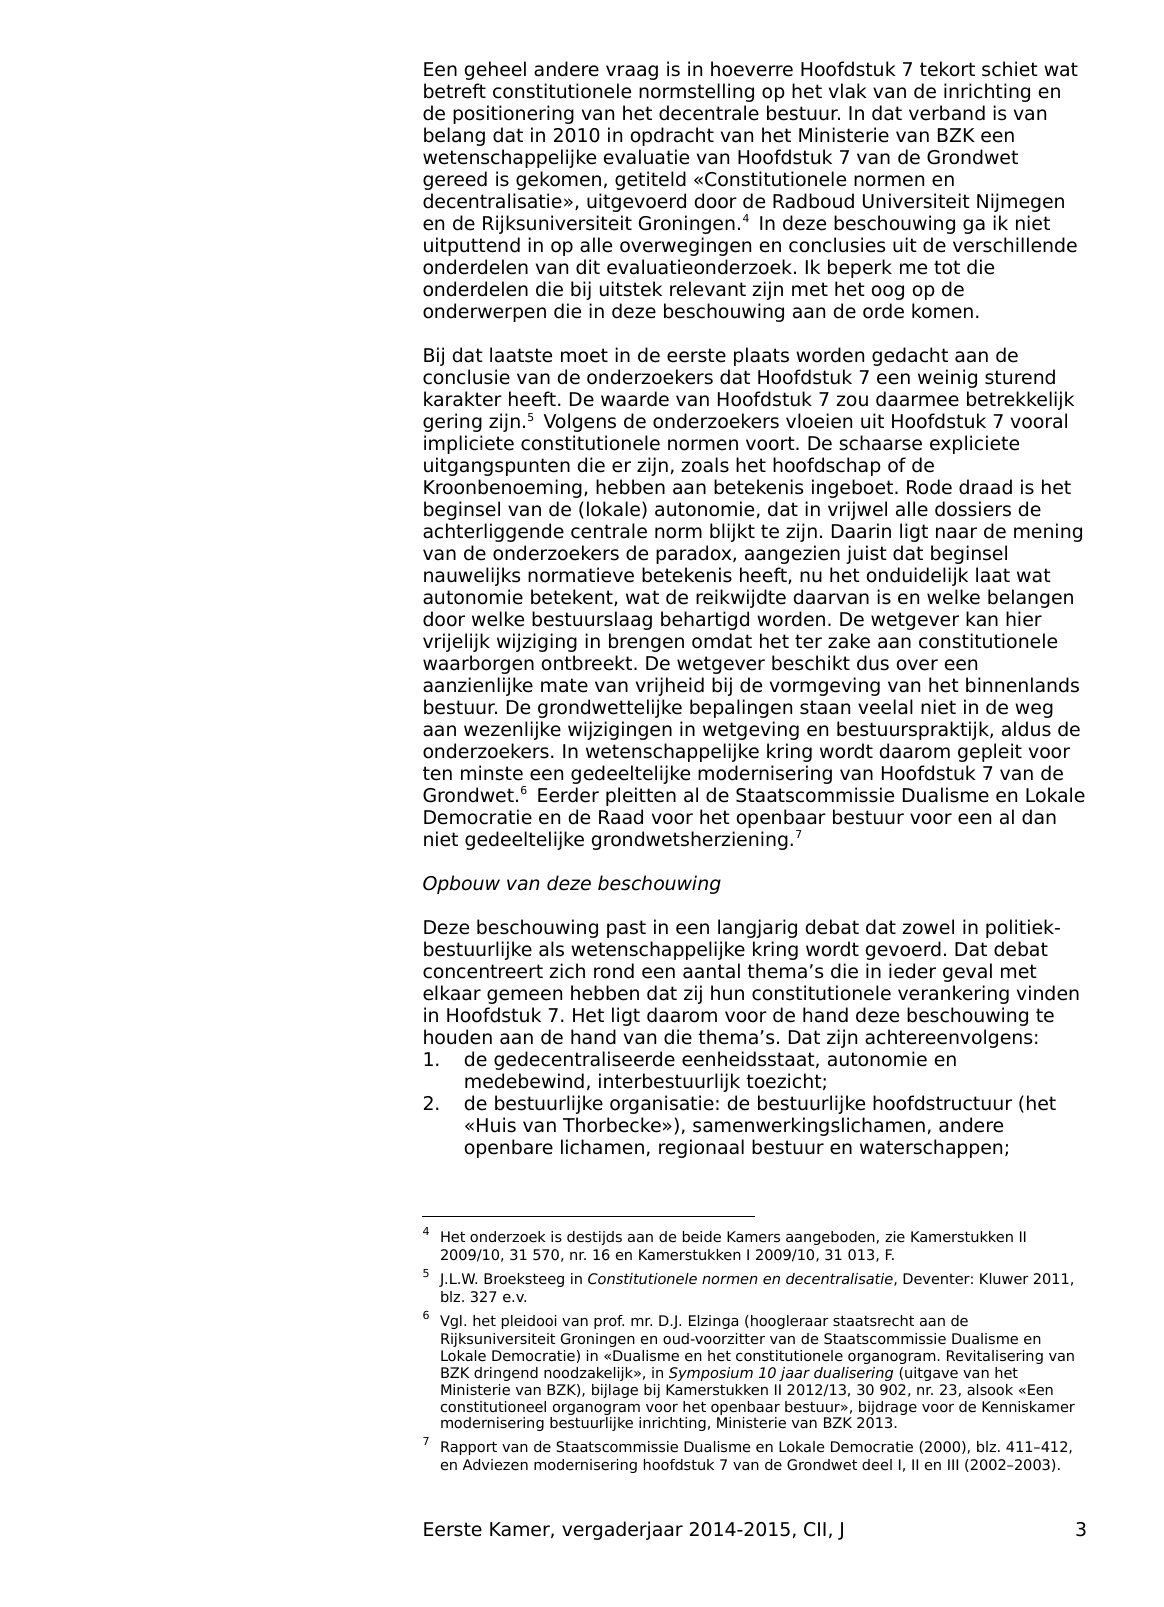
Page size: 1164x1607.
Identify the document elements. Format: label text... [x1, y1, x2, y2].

text 2. de bestuurlijke organisatie: de bestuurlijke hoofdstructuur (het «Huis van Thorbecke»), samenwerkingslichamen, andere openbare lichamen, regionaal bestuur en waterschappen; [422, 1093, 1087, 1159]
subtitle Opbouw van deze beschouwing [422, 873, 1087, 895]
text Vgl. het pleidooi van prof. mr. D.J. Elzinga (hoogleraar staatsrecht aan de Rijksuniversiteit Groningen en oud-voorzitter van de Staatscommissie Dualisme en Lokale Democratie) in «Dualisme en het constitutionele organogram. Revitalisering van BZK dringend noodzakelijk», in Symposium 10 jaar dualisering (uitgave van het Ministerie van BZK), bijlage bij Kamerstukken II 2012/13, 30 902, nr. 23, alsook «Een constitutioneel organogram voor het openbaar bestuur», bijdrage voor de Kenniskamer modernisering bestuurlijke inrichting, Ministerie van BZK 2013. [422, 1309, 1087, 1432]
text 1. de gedecentraliseerde eenheidsstaat, autonomie en medebewind, interbestuurlijk toezicht; [422, 1049, 1087, 1093]
text Het onderzoek is destijds aan de beide Kamers aangeboden, zie Kamerstukken II 2009/10, 31 570, nr. 16 en Kamerstukken I 2009/10, 31 013, F. [422, 1225, 1087, 1264]
text Rapport van de Staatscommissie Dualisme en Lokale Democratie (2000), blz. 411–412, en Adviezen modernisering hoofdstuk 7 van de Grondwet deel I, II en III (2002–2003). [422, 1435, 1087, 1474]
text Bij dat laatste moet in de eerste plaats worden gedacht aan de conclusie van de onderzoekers dat Hoofdstuk 7 een weinig sturend karakter heeft. De waarde van Hoofdstuk 7 zou daarmee betrekkelijk gering zijn. Volgens de onderzoekers vloeien uit Hoofdstuk 7 vooral impliciete constitutionele normen voort. De schaarse expliciete uitgangspunten die er zijn, zoals het hoofdschap of de Kroonbenoeming, hebben aan betekenis ingeboet. Rode draad is het beginsel van de (lokale) autonomie, dat in vrijwel alle dossiers de achterliggende centrale norm blijkt te zijn. Daarin ligt naar de mening van de onderzoekers de paradox, aangezien juist dat beginsel nauwelijks normatieve betekenis heeft, nu het onduidelijk laat wat autonomie betekent, wat de reikwijdte daarvan is en welke belangen door welke bestuurslaag behartigd worden. De wetgever kan hier vrijelijk wijziging in brengen omdat het ter zake aan constitutionele waarborgen ontbreekt. De wetgever beschikt dus over een aanzienlijke mate van vrijheid bij de vormgeving van het binnenlands bestuur. De grondwettelijke bepalingen staan veelal niet in de weg aan wezenlijke wijzigingen in wetgeving en bestuurspraktijk, aldus de onderzoekers. In wetenschappelijke kring wordt daarom gepleit voor ten minste een gedeeltelijke modernisering van Hoofdstuk 7 van de Grondwet. Eerder pleitten al de Staatscommissie Dualisme en Lokale Democratie en de Raad voor het openbaar bestuur voor een al dan niet gedeeltelijke grondwetsherziening. [422, 345, 1087, 851]
text J.L.W. Broeksteeg in Constitutionele normen en decentralisatie, Deventer: Kluwer 2011, blz. 327 e.v. [422, 1267, 1087, 1306]
text Een geheel andere vraag is in hoeverre Hoofdstuk 7 tekort schiet wat betreft constitutionele normstelling op het vlak van de inrichting en de positionering van het decentrale bestuur. In dat verband is van belang dat in 2010 in opdracht van het Ministerie van BZK een wetenschappelijke evaluatie van Hoofdstuk 7 van de Grondwet gereed is gekomen, getiteld «Constitutionele normen en decentralisatie», uitgevoerd door de Radboud Universiteit Nijmegen en de Rijksuniversiteit Groningen. In deze beschouwing ga ik niet uitputtend in op alle overwegingen en conclusies uit de verschillende onderdelen van dit evaluatieonderzoek. Ik beperk me tot die onderdelen die bij uitstek relevant zijn met het oog op de onderwerpen die in deze beschouwing aan de orde komen. [422, 59, 1087, 323]
text Deze beschouwing past in een langjarig debat dat zowel in politiek-bestuurlijke als wetenschappelijke kring wordt gevoerd. Dat debat concentreert zich rond een aantal thema’s die in ieder geval met elkaar gemeen hebben dat zij hun constitutionele verankering vinden in Hoofdstuk 7. Het ligt daarom voor de hand deze beschouwing te houden aan de hand van die thema’s. Dat zijn achtereenvolgens: [422, 917, 1087, 1049]
